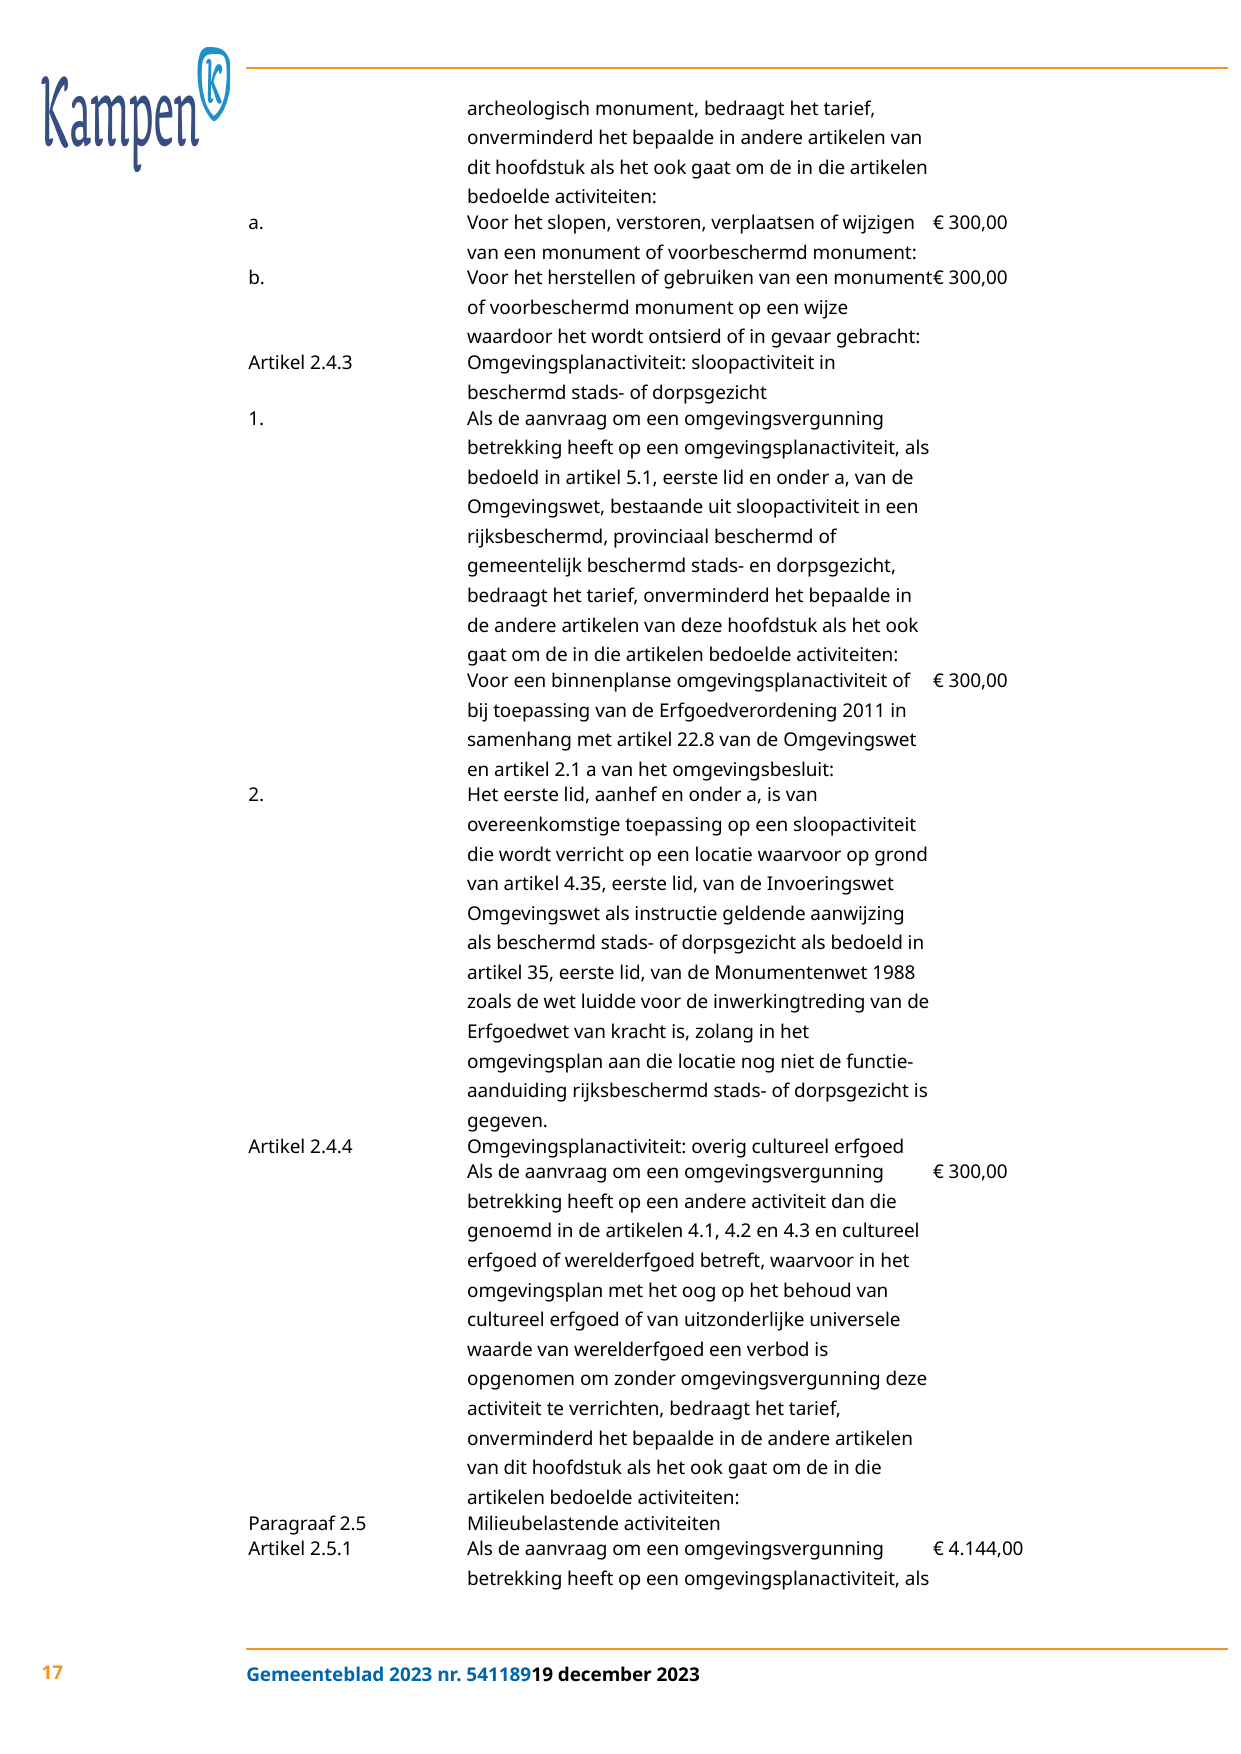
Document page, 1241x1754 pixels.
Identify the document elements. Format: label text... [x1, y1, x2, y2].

table_cell € 300,00 [933, 667, 1152, 782]
table_cell a. [248, 209, 467, 264]
table_cell [933, 1133, 1152, 1158]
table_cell Artikel 2.4.3 [248, 350, 467, 405]
table_cell Milieubelastende activiteiten [467, 1510, 933, 1535]
table_cell [248, 1159, 467, 1510]
table_cell Artikel 2.4.4 [248, 1133, 467, 1158]
table_cell b. [248, 265, 467, 349]
table_cell Omgevingsplanactiviteit: sloopactiviteit in beschermd stads- of dorpsgezicht [467, 350, 933, 405]
table_cell Omgevingsplanactiviteit: overig cultureel erfgoed [467, 1133, 933, 1158]
table_cell € 300,00 [933, 1159, 1152, 1510]
table_cell Artikel 2.5.1 [248, 1535, 467, 1591]
table_cell [933, 95, 1152, 209]
table_cell [248, 95, 467, 209]
table_cell Paragraaf 2.5 [248, 1510, 467, 1535]
table_cell € 300,00 [933, 265, 1152, 349]
table_cell [933, 405, 1152, 667]
table_cell Als de aanvraag om een omgevingsvergunning betrekking heeft op een omgevingsplanactiviteit, als bedoeld in artikel 5.1, eerste lid en onder a, van de Omgevingswet, bestaande uit sloopactiviteit in een rijksbeschermd, provinciaal beschermd of gemeentelijk beschermd stads- en dorpsgezicht, bedraagt het tarief, onverminderd het bepaalde in de andere artikelen van deze hoofdstuk als het ook gaat om de in die artikelen bedoelde activiteiten: [467, 405, 933, 667]
table_cell 2. [248, 782, 467, 1133]
table_cell Als de aanvraag om een omgevingsvergunning betrekking heeft op een andere activiteit dan die genoemd in de artikelen 4.1, 4.2 en 4.3 en cultureel erfgoed of werelderfgoed betreft, waarvoor in het omgevingsplan met het oog op het behoud van cultureel erfgoed of van uitzonderlijke universele waarde van werelderfgoed een verbod is opgenomen om zonder omgevingsvergunning deze activiteit te verrichten, bedraagt het tarief, onverminderd het bepaalde in de andere artikelen van dit hoofdstuk als het ook gaat om de in die artikelen bedoelde activiteiten: [467, 1159, 933, 1510]
table_cell € 300,00 [933, 209, 1152, 264]
table_cell Voor een binnenplanse omgevingsplanactiviteit of bij toepassing van de Erfgoedverordening 2011 in samenhang met artikel 22.8 van de Omgevingswet en artikel 2.1 a van het omgevingsbesluit: [467, 667, 933, 782]
table_cell Voor het slopen, verstoren, verplaatsen of wijzigen van een monument of voorbeschermd monument: [467, 209, 933, 264]
table_cell Als de aanvraag om een omgevingsvergunning betrekking heeft op een omgevingsplanactiviteit, als [467, 1535, 933, 1591]
table_cell [933, 1510, 1152, 1535]
table_cell [933, 782, 1152, 1133]
table_cell 1. [248, 405, 467, 667]
table_cell archeologisch monument, bedraagt het tarief, onverminderd het bepaalde in andere artikelen van dit hoofdstuk als het ook gaat om de in die artikelen bedoelde activiteiten: [467, 95, 933, 209]
table_cell Voor het herstellen of gebruiken van een monument of voorbeschermd monument op een wijze waardoor het wordt ontsierd of in gevaar gebracht: [467, 265, 933, 349]
picture [41, 47, 231, 172]
table_cell [933, 350, 1152, 405]
table_cell [248, 667, 467, 782]
table_cell € 4.144,00 [933, 1535, 1152, 1591]
table_cell Het eerste lid, aanhef en onder a, is van overeenkomstige toepassing op een sloopactiviteit die wordt verricht op een locatie waarvoor op grond van artikel 4.35, eerste lid, van de Invoeringswet Omgevingswet als instructie geldende aanwijzing als beschermd stads- of dorpsgezicht als bedoeld in artikel 35, eerste lid, van de Monumentenwet 1988 zoals de wet luidde voor de inwerkingtreding van de Erfgoedwet van kracht is, zolang in het omgevingsplan aan die locatie nog niet de functie-aanduiding rijksbeschermd stads- of dorpsgezicht is gegeven. [467, 782, 933, 1133]
